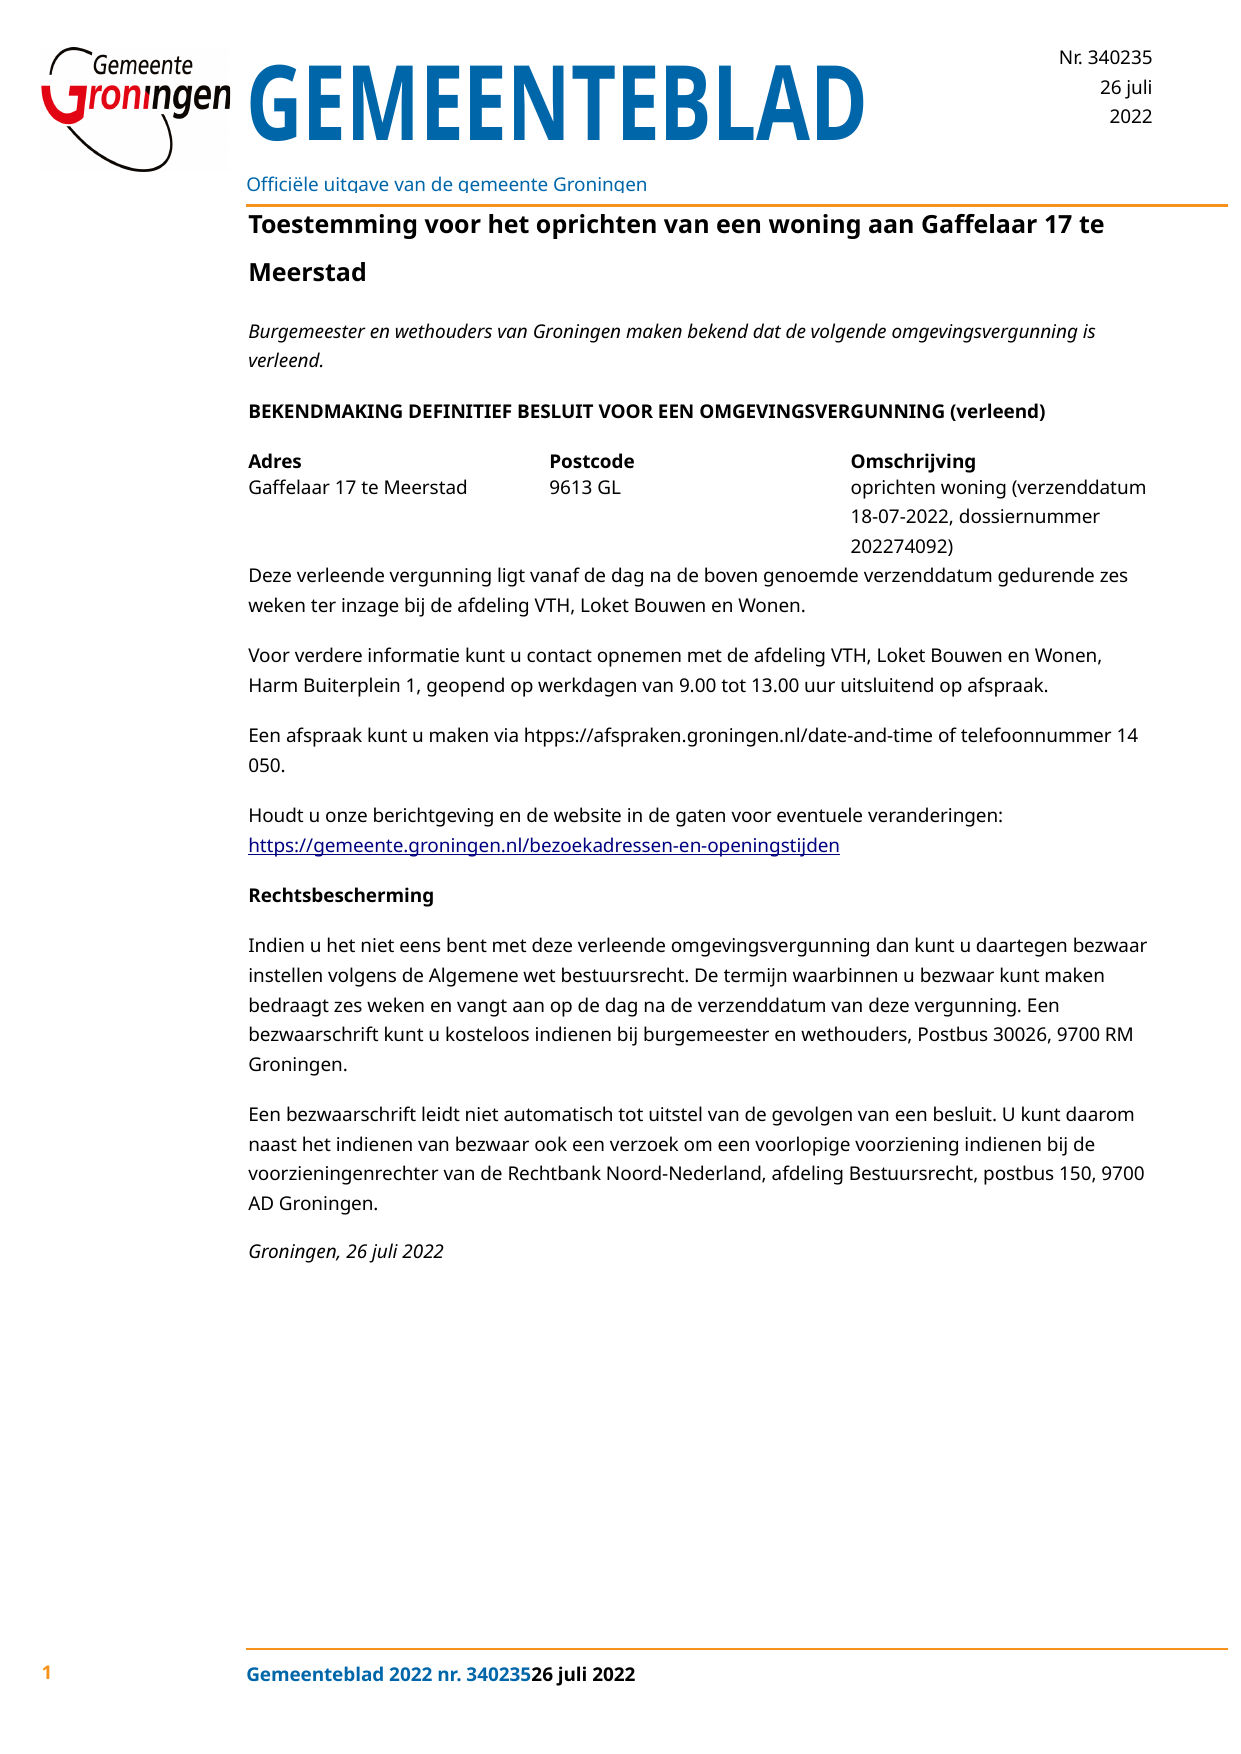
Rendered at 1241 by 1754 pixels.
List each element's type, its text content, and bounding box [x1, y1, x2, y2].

text Voor verdere informatie kunt u contact opnemen met de afdeling VTH, Loket Bouwen en Wonen, Harm Buiterplein 1, geopend op werkdagen van 9.00 tot 13.00 uur uitsluitend op afspraak. [248, 642, 1152, 698]
text Deze verleende vergunning ligt vanaf de dag na de boven genoemde verzenddatum gedurende zes weken ter inzage bij de afdeling VTH, Loket Bouwen en Wonen. [248, 562, 1152, 618]
table_cell oprichten woning (verzenddatum 18-07-2022, dossiernummer 202274092) [850, 474, 1152, 559]
text Burgemeester en wethouders van Groningen maken bekend dat de volgende omgevingsvergunning is verleend. [248, 318, 1152, 373]
text Houdt u onze berichtgeving en de website in de gaten voor eventuele veranderingen: https://gemeente.groningen.nl/bezoekadressen-en-openingstijden [248, 802, 1152, 858]
text Een afspraak kunt u maken via htpps://afspraken.groningen.nl/date-and-time of telefoonnummer 14 050. [248, 722, 1152, 778]
table_cell Gaffelaar 17 te Meerstad [248, 474, 549, 559]
table_header Postcode [549, 449, 850, 474]
text BEKENDMAKING DEFINITIEF BESLUIT VOOR EEN OMGEVINGSVERGUNNING (verleend) [248, 398, 1152, 424]
table_cell 9613 GL [549, 474, 850, 559]
text Indien u het niet eens bent met deze verleende omgevingsvergunning dan kunt u daartegen bezwaar instellen volgens de Algemene wet bestuursrecht. De termijn waarbinnen u bezwaar kunt maken bedraagt zes weken en vangt aan op de dag na de verzenddatum van deze vergunning. Een bezwaarschrift kunt u kosteloos indienen bij burgemeester en wethouders, Postbus 30026, 9700 RM Groningen. [248, 933, 1152, 1077]
text Groningen, 26 juli 2022 [248, 1238, 1152, 1264]
table_header Adres [248, 449, 549, 474]
picture [41, 47, 231, 172]
text Een bezwaarschrift leidt niet automatisch tot uitstel van de gevolgen van een besluit. U kunt daarom naast het indienen van bezwaar ook een verzoek om een voorlopige voorziening indienen bij de voorzieningenrechter van de Rechtbank Noord-Nederland, afdeling Bestuursrecht, postbus 150, 9700 AD Groningen. [248, 1101, 1152, 1216]
text Rechtsbescherming [248, 882, 1152, 908]
text Toestemming voor het oprichten van een woning aan Gaffelaar 17 te Meerstad [248, 207, 1152, 288]
table_header Omschrijving [850, 449, 1152, 474]
